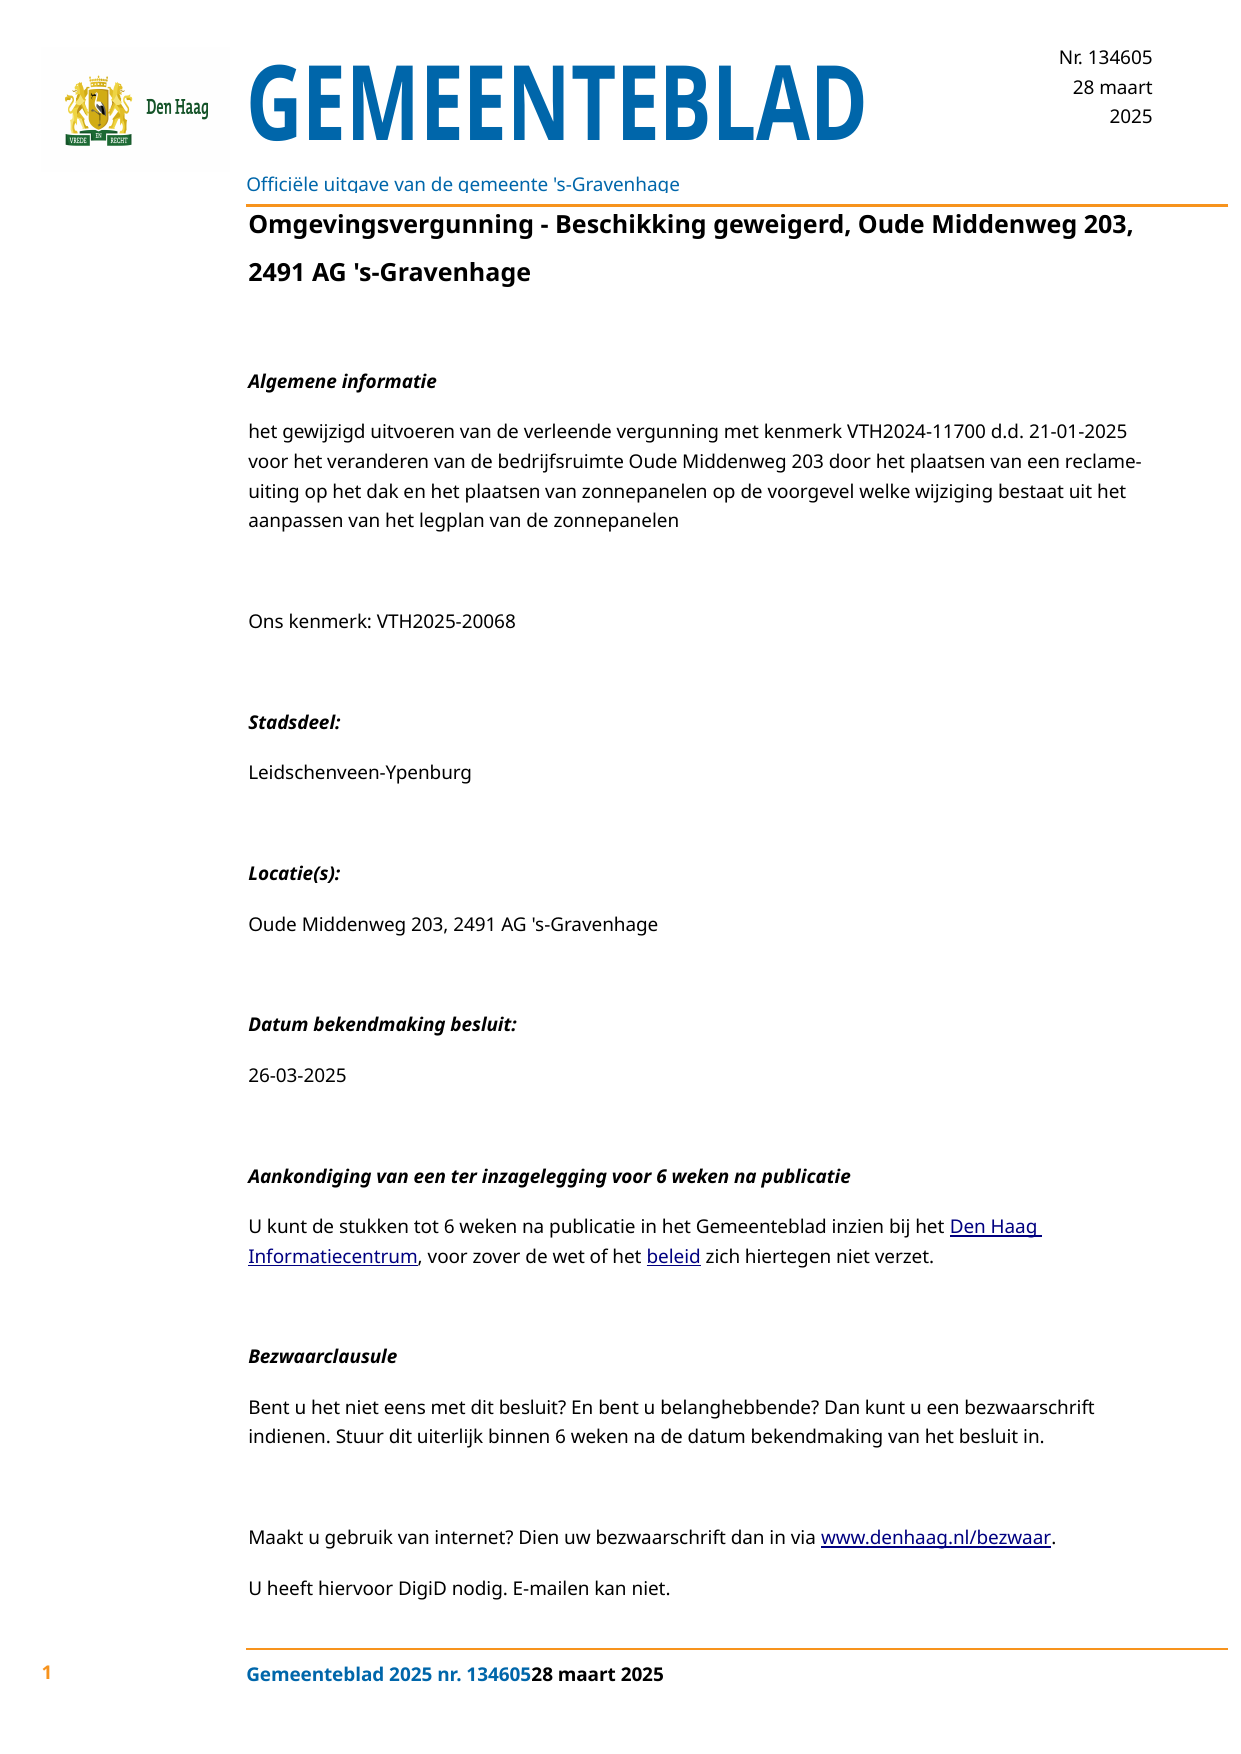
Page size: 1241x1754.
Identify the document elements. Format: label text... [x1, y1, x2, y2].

text Ons kenmerk: VTH2025-20068 [248, 608, 1152, 634]
text het gewijzigd uitvoeren van de verleende vergunning met kenmerk VTH2024-11700 d.d. 21-01-2025 voor het veranderen van de bedrijfsruimte Oude Middenweg 203 door het plaatsen van een reclame-uiting op het dak en het plaatsen van zonnepanelen op de voorgevel welke wijziging bestaat uit het aanpassen van het legplan van de zonnepanelen [248, 419, 1152, 533]
text Aankondiging van een ter inzagelegging voor 6 weken na publicatie [248, 1163, 1152, 1189]
text U kunt de stukken tot 6 weken na publicatie in het Gemeenteblad inzien bij het Den Haag Informatiecentrum, voor zover de wet of het beleid zich hiertegen niet verzet. [248, 1213, 1152, 1269]
text Locatie(s): [248, 860, 1152, 886]
text Datum bekendmaking besluit: [248, 1012, 1152, 1037]
text Bezwaarclausule [248, 1344, 1152, 1369]
text Algemene informatie [248, 368, 1152, 394]
text Bent u het niet eens met dit besluit? En bent u belanghebbende? Dan kunt u een bezwaarschrift indienen. Stuur dit uiterlijk binnen 6 weken na de datum bekendmaking van het besluit in. [248, 1394, 1152, 1449]
text 26-03-2025 [248, 1062, 1152, 1088]
text U heeft hiervoor DigiD nodig. E-mailen kan niet. [248, 1575, 1152, 1601]
text Stadsdeel: [248, 709, 1152, 735]
text Leidschenveen-Ypenburg [248, 759, 1152, 785]
text Maakt u gebruik van internet? Dien uw bezwaarschrift dan in via www.denhaag.nl/bezwaar. [248, 1524, 1152, 1550]
text Oude Middenweg 203, 2491 AG 's-Gravenhage [248, 911, 1152, 937]
text Omgevingsvergunning - Beschikking geweigerd, Oude Middenweg 203, 2491 AG 's-Gravenhage [248, 207, 1152, 288]
picture [41, 47, 231, 172]
